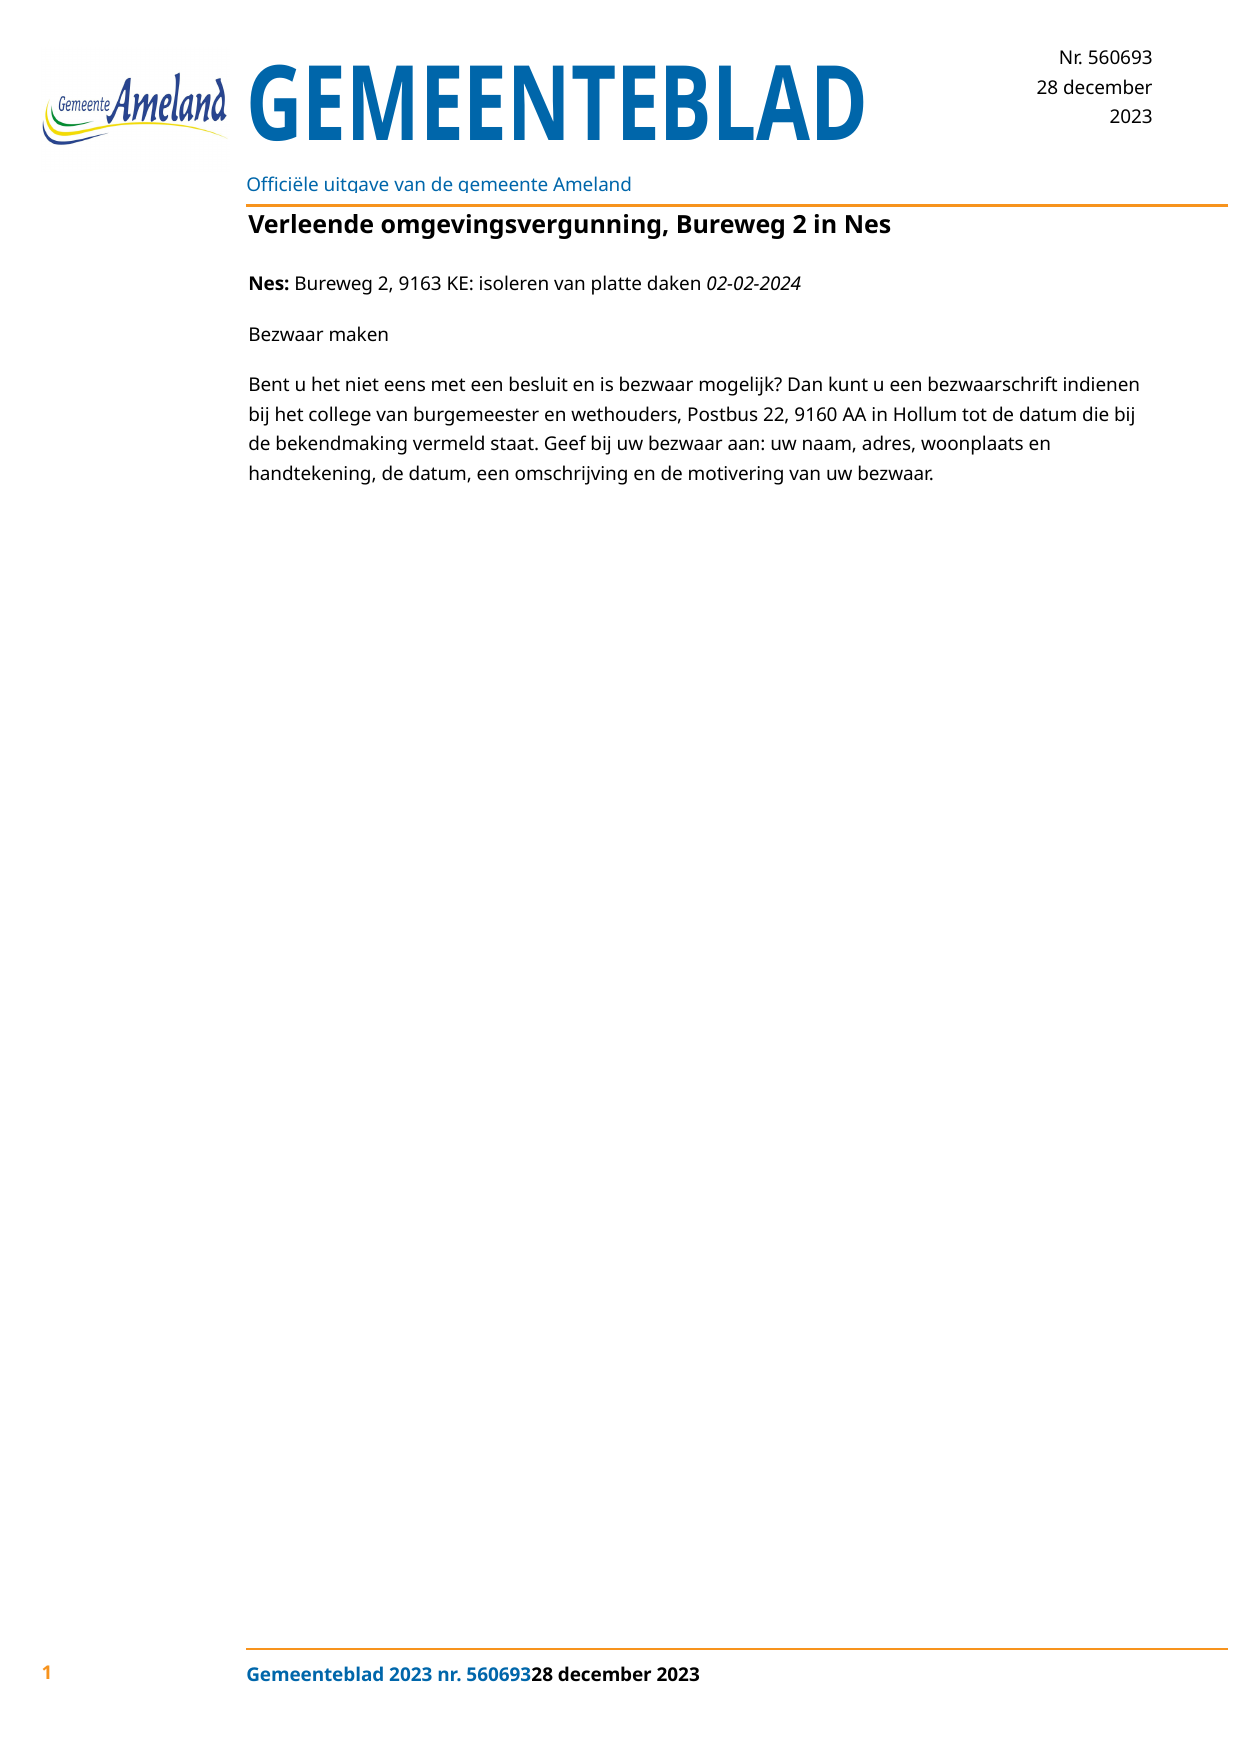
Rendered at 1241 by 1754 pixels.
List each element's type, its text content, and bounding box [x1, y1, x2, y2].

text Bent u het niet eens met een besluit en is bezwaar mogelijk? Dan kunt u een bezwaarschrift indienen bij het college van burgemeester en wethouders, Postbus 22, 9160 AA in Hollum tot de datum die bij de bekendmaking vermeld staat. Geef bij uw bezwaar aan: uw naam, adres, woonplaats en handtekening, de datum, een omschrijving en de motivering van uw bezwaar. [248, 371, 1152, 486]
picture [41, 47, 231, 172]
text Bezwaar maken [248, 321, 1152, 346]
text Verleende omgevingsvergunning, Bureweg 2 in Nes [248, 207, 1152, 241]
text Nes: Bureweg 2, 9163 KE: isoleren van platte daken 02-02-2024 [248, 270, 1152, 296]
